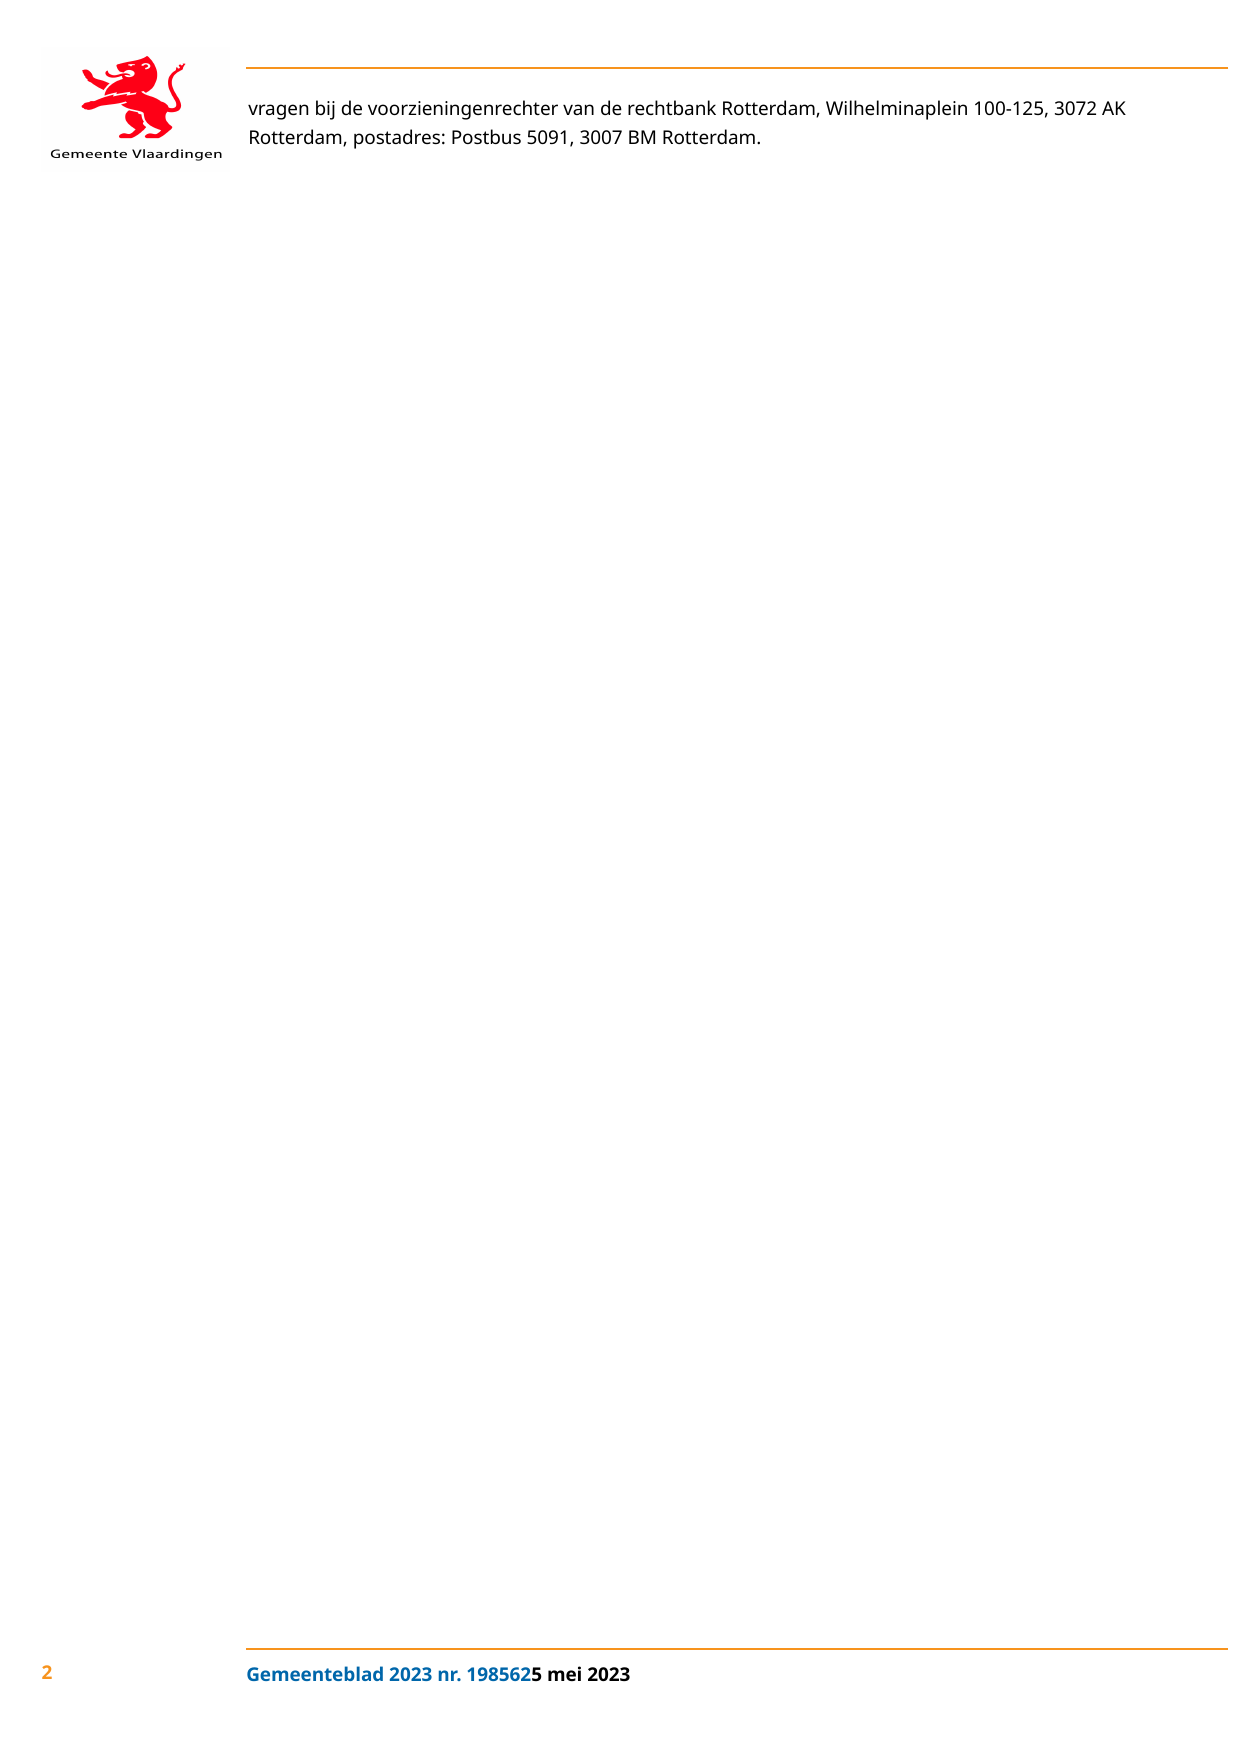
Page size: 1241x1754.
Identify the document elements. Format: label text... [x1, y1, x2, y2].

picture [41, 47, 231, 172]
text vragen bij de voorzieningenrechter van de rechtbank Rotterdam, Wilhelminaplein 100-125, 3072 AK Rotterdam, postadres: Postbus 5091, 3007 BM Rotterdam. [248, 95, 1152, 150]
